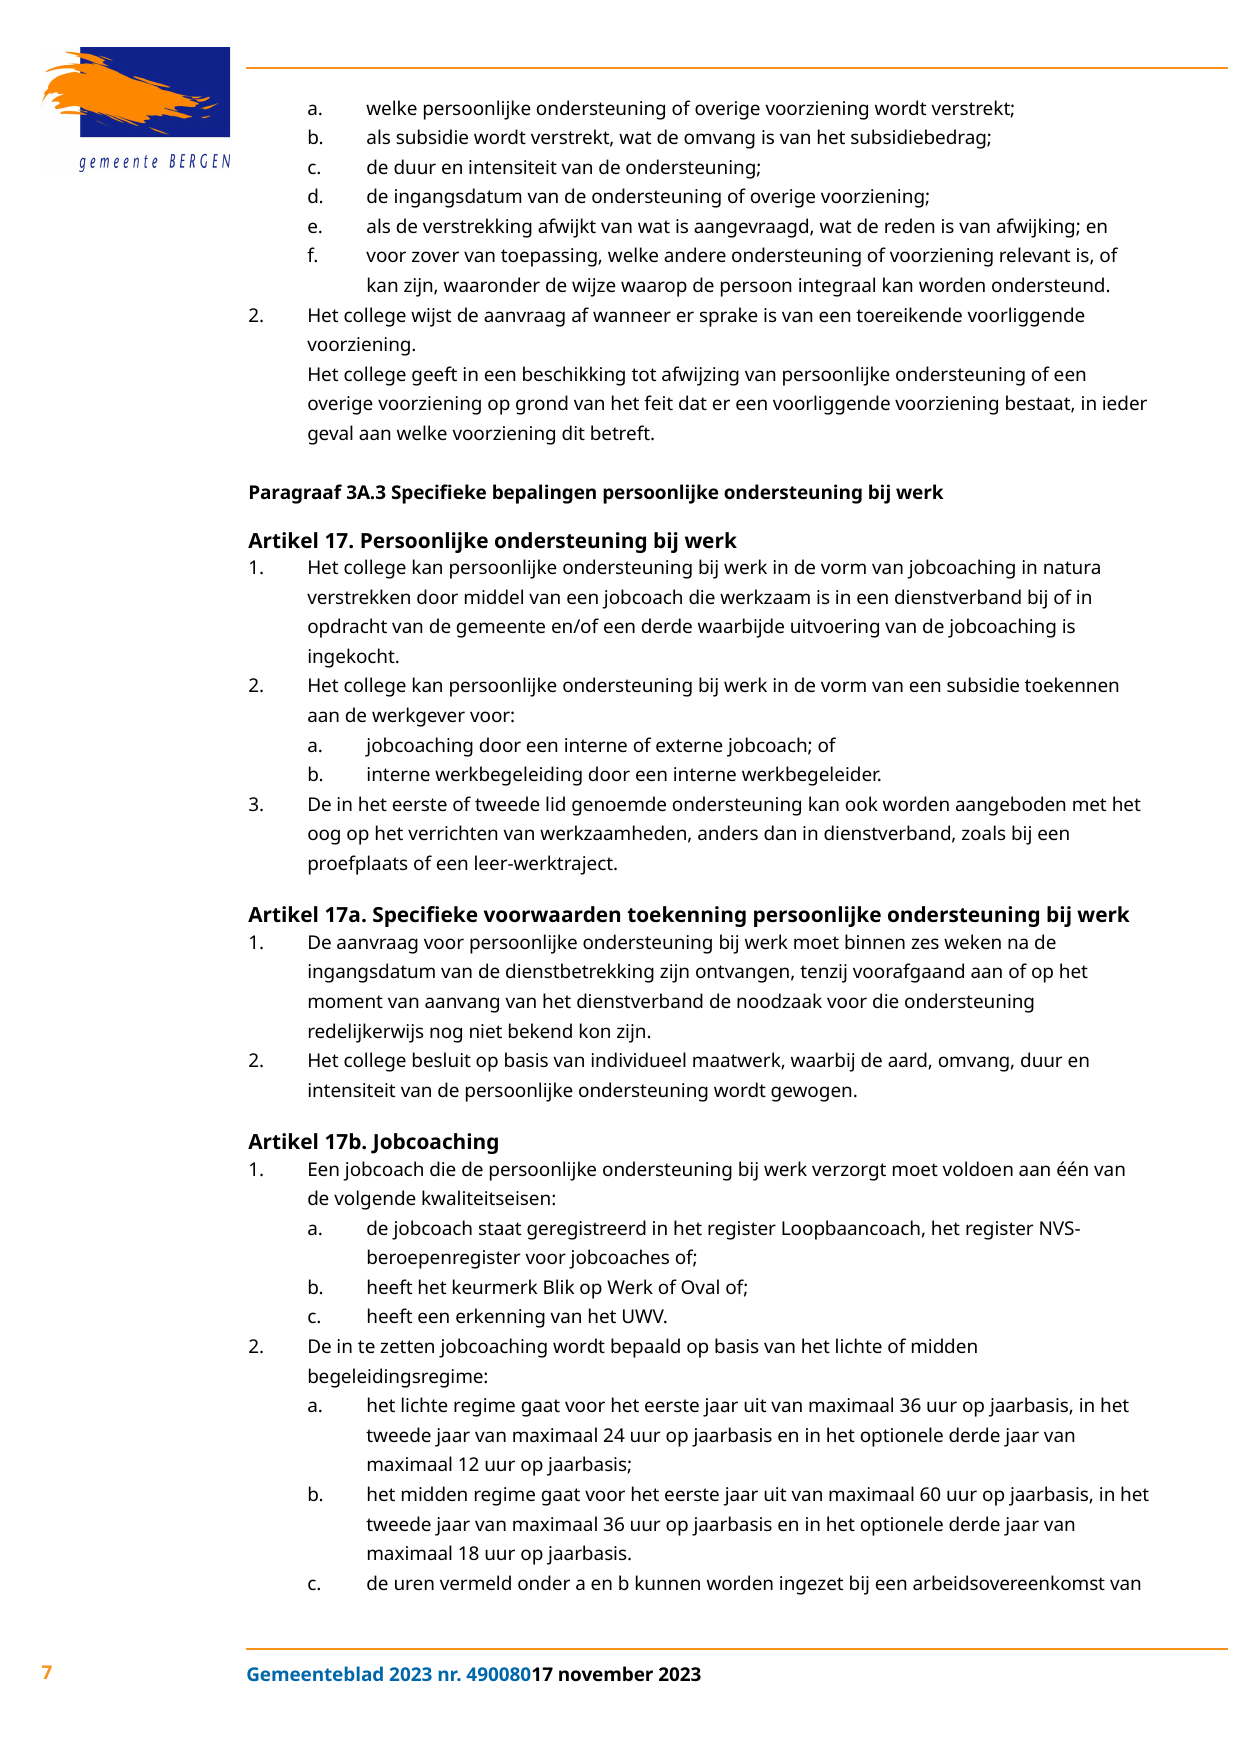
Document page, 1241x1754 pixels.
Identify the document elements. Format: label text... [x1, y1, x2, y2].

list welke persoonlijke ondersteuning of overige voorziening wordt verstrekt; [307, 95, 1152, 121]
list De in het eerste of tweede lid genoemde ondersteuning kan ook worden aangeboden met het oog op het verrichten van werkzaamheden, anders dan in dienstverband, zoals bij een proefplaats of een leer-werktraject. [248, 791, 1152, 876]
list de jobcoach staat geregistreerd in het register Loopbaancoach, het register NVS-beroepenregister voor jobcoaches of; [307, 1215, 1152, 1270]
list interne werkbegeleiding door een interne werkbegeleider. [307, 761, 1152, 787]
text Artikel 17a. Specifieke voorwaarden toekenning persoonlijke ondersteuning bij werk [248, 901, 1152, 929]
list als subsidie wordt verstrekt, wat de omvang is van het subsidiebedrag; [307, 124, 1152, 150]
list De in te zetten jobcoaching wordt bepaald op basis van het lichte of midden begeleidingsregime: [248, 1333, 1152, 1389]
list als de verstrekking afwijkt van wat is aangevraagd, wat de reden is van afwijking; en [307, 213, 1152, 239]
picture [41, 47, 231, 172]
text Paragraaf 3A.3 Specifieke bepalingen persoonlijke ondersteuning bij werk [248, 479, 1152, 505]
list de ingangsdatum van de ondersteuning of overige voorziening; [307, 183, 1152, 209]
list Een jobcoach die de persoonlijke ondersteuning bij werk verzorgt moet voldoen aan één van de volgende kwaliteitseisen: [248, 1156, 1152, 1211]
list heeft het keurmerk Blik op Werk of Oval of; [307, 1274, 1152, 1300]
text Artikel 17b. Jobcoaching [248, 1127, 1152, 1156]
list De aanvraag voor persoonlijke ondersteuning bij werk moet binnen zes weken na de ingangsdatum van de dienstbetrekking zijn ontvangen, tenzij voorafgaand aan of op het moment van aanvang van het dienstverband de noodzaak voor die ondersteuning redelijkerwijs nog niet bekend kon zijn. [248, 929, 1152, 1043]
list Het college geeft in een beschikking tot afwijzing van persoonlijke ondersteuning of een overige voorziening op grond van het feit dat er een voorliggende voorziening bestaat, in ieder geval aan welke voorziening dit betreft. [248, 361, 1152, 446]
list het midden regime gaat voor het eerste jaar uit van maximaal 60 uur op jaarbasis, in het tweede jaar van maximaal 36 uur op jaarbasis en in het optionele derde jaar van maximaal 18 uur op jaarbasis. [307, 1481, 1152, 1566]
list heeft een erkenning van het UWV. [307, 1304, 1152, 1329]
text Artikel 17. Persoonlijke ondersteuning bij werk [248, 526, 1152, 554]
list Het college wijst de aanvraag af wanneer er sprake is van een toereikende voorliggende voorziening. [248, 302, 1152, 357]
list de duur en intensiteit van de ondersteuning; [307, 154, 1152, 180]
list het lichte regime gaat voor het eerste jaar uit van maximaal 36 uur op jaarbasis, in het tweede jaar van maximaal 24 uur op jaarbasis en in het optionele derde jaar van maximaal 12 uur op jaarbasis; [307, 1392, 1152, 1477]
list Het college kan persoonlijke ondersteuning bij werk in de vorm van jobcoaching in natura verstrekken door middel van een jobcoach die werkzaam is in een dienstverband bij of in opdracht van de gemeente en/of een derde waarbijde uitvoering van de jobcoaching is ingekocht. [248, 554, 1152, 669]
list jobcoaching door een interne of externe jobcoach; of [307, 732, 1152, 758]
list Het college besluit op basis van individueel maatwerk, waarbij de aard, omvang, duur en intensiteit van de persoonlijke ondersteuning wordt gewogen. [248, 1047, 1152, 1103]
list voor zover van toepassing, welke andere ondersteuning of voorziening relevant is, of kan zijn, waaronder de wijze waarop de persoon integraal kan worden ondersteund. [307, 243, 1152, 298]
list Het college kan persoonlijke ondersteuning bij werk in de vorm van een subsidie toekennen aan de werkgever voor: [248, 673, 1152, 728]
list de uren vermeld onder a en b kunnen worden ingezet bij een arbeidsovereenkomst van [307, 1570, 1152, 1596]
